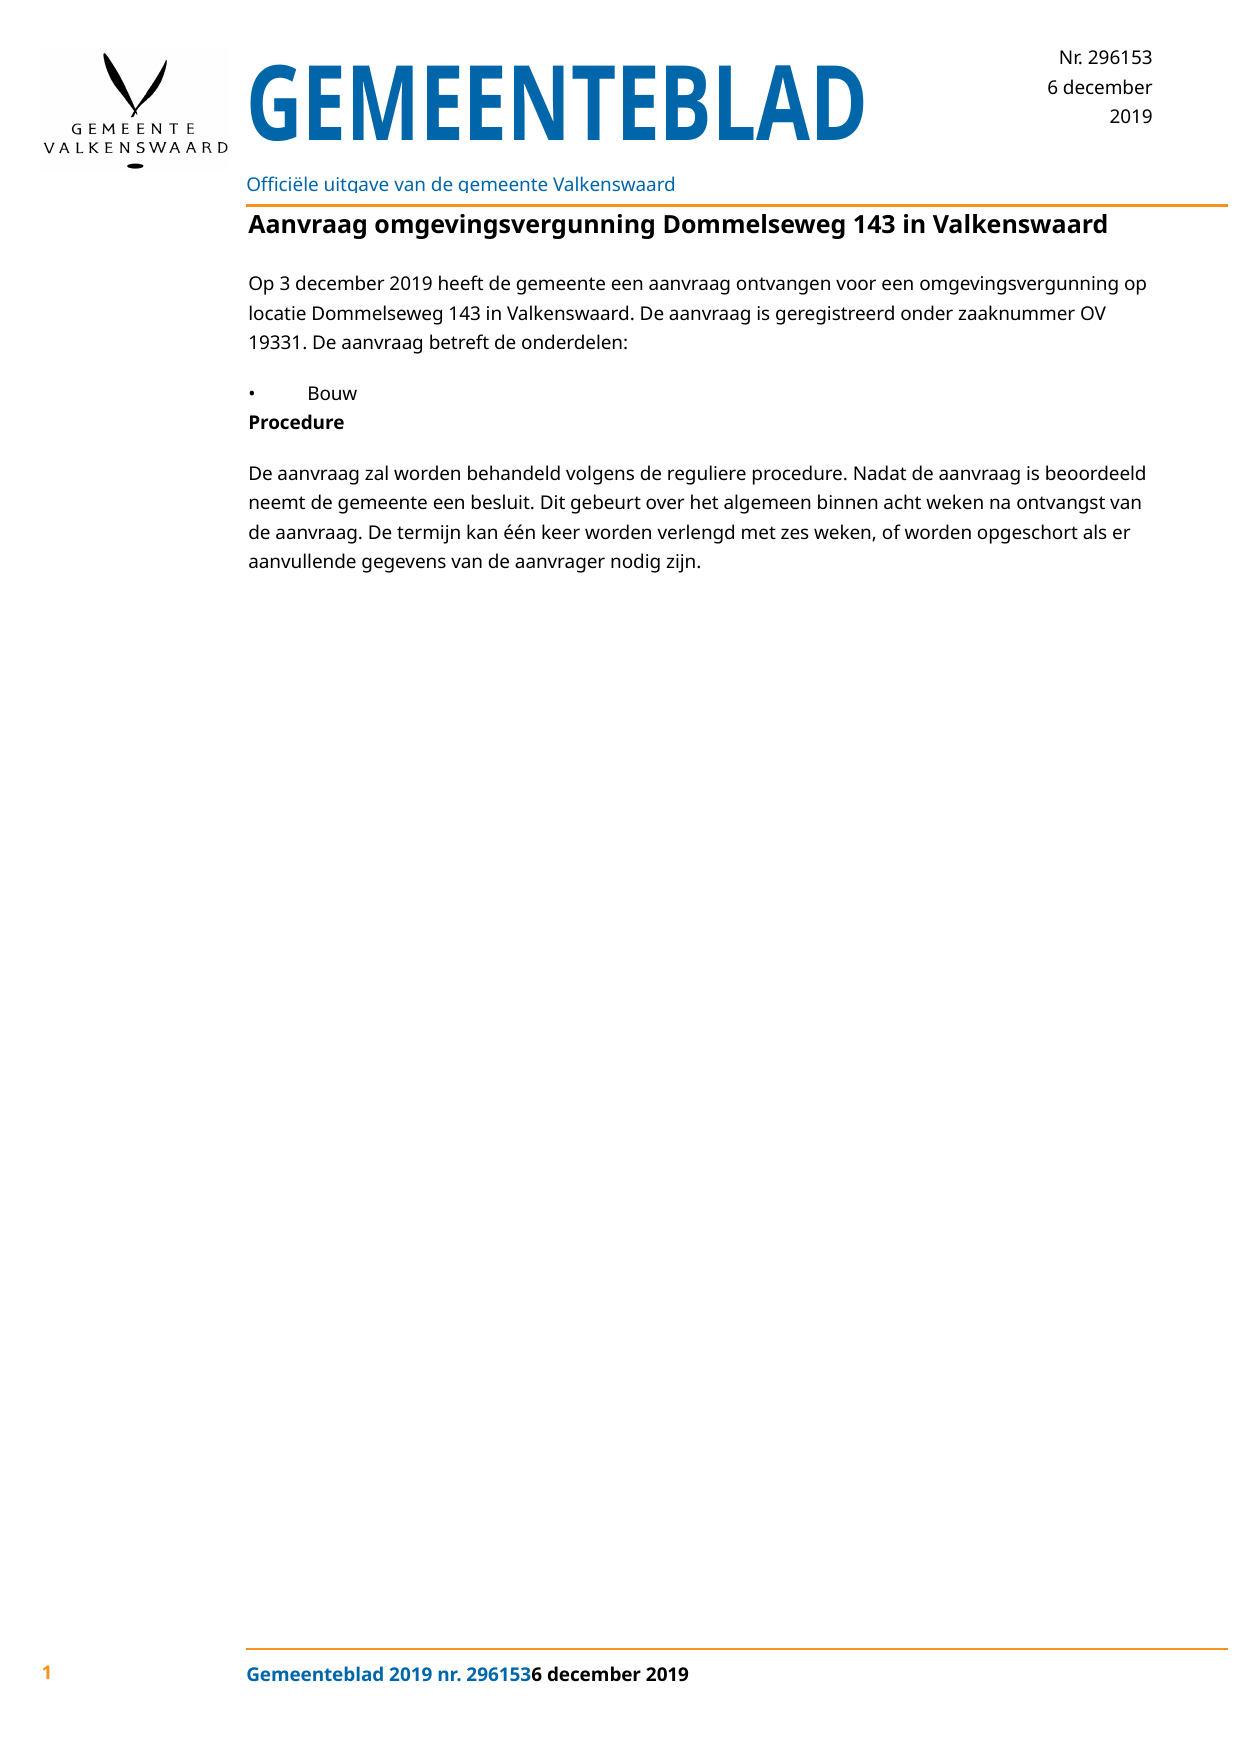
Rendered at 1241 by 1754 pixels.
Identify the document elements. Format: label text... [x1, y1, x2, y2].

text De aanvraag zal worden behandeld volgens de reguliere procedure. Nadat de aanvraag is beoordeeld neemt de gemeente een besluit. Dit gebeurt over het algemeen binnen acht weken na ontvangst van de aanvraag. De termijn kan één keer worden verlengd met zes weken, of worden opgeschort als er aanvullende gegevens van de aanvrager nodig zijn. [248, 460, 1152, 574]
text Aanvraag omgevingsvergunning Dommelseweg 143 in Valkenswaard [248, 207, 1152, 241]
picture [41, 47, 231, 172]
text Op 3 december 2019 heeft de gemeente een aanvraag ontvangen voor een omgevingsvergunning op locatie Dommelseweg 143 in Valkenswaard. De aanvraag is geregistreerd onder zaaknummer OV 19331. De aanvraag betreft de onderdelen: [248, 270, 1152, 355]
list Bouw [248, 380, 1152, 406]
text Procedure [248, 409, 1152, 435]
